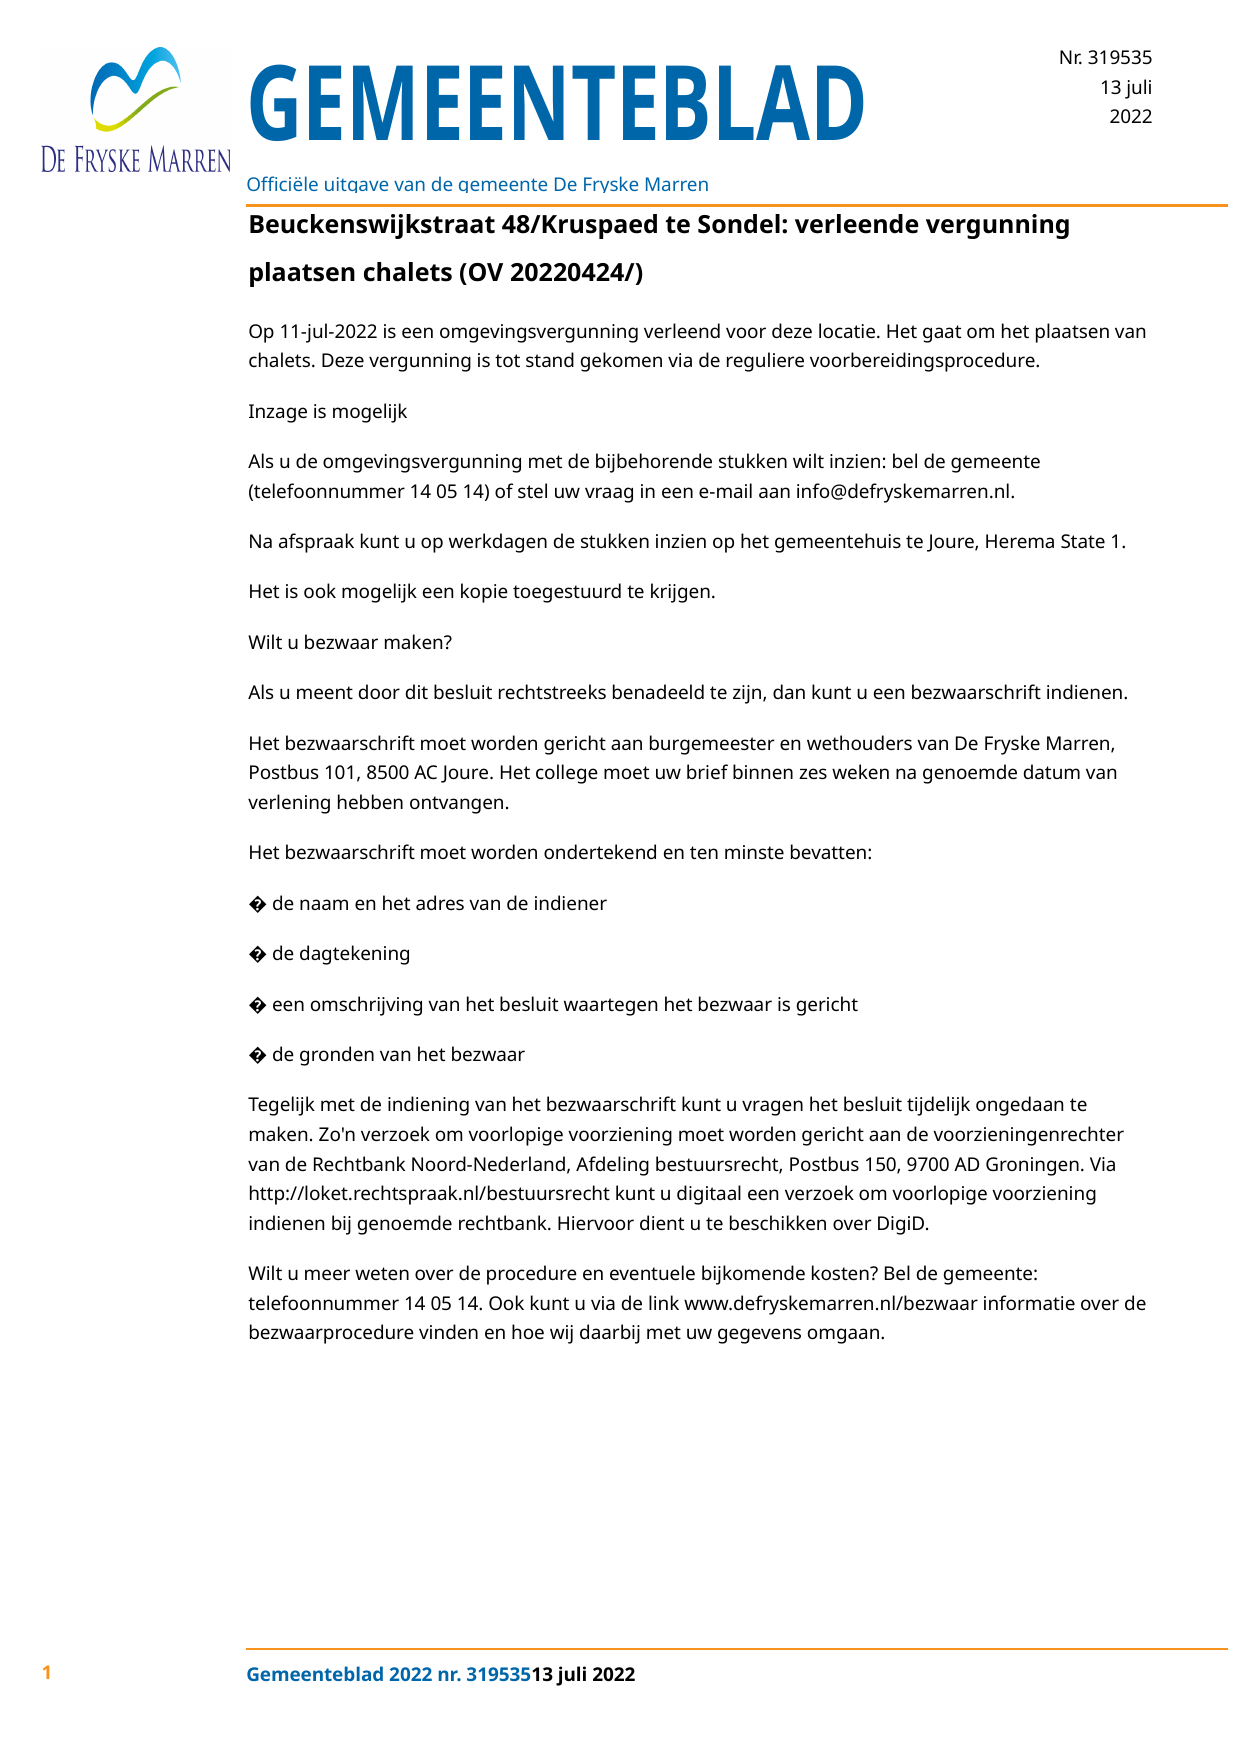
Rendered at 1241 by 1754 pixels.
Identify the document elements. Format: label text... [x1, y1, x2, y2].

text Het bezwaarschrift moet worden ondertekend en ten minste bevatten: [248, 839, 1152, 865]
text � de dagtekening [248, 940, 1152, 966]
text Op 11-jul-2022 is een omgevingsvergunning verleend voor deze locatie. Het gaat om het plaatsen van chalets. Deze vergunning is tot stand gekomen via de reguliere voorbereidingsprocedure. [248, 318, 1152, 373]
text Na afspraak kunt u op werkdagen de stukken inzien op het gemeentehuis te Joure, Herema State 1. [248, 528, 1152, 554]
text � de naam en het adres van de indiener [248, 890, 1152, 916]
text Het is ook mogelijk een kopie toegestuurd te krijgen. [248, 579, 1152, 604]
text � een omschrijving van het besluit waartegen het bezwaar is gericht [248, 991, 1152, 1017]
text Inzage is mogelijk [248, 398, 1152, 424]
text Als u meent door dit besluit rechtstreeks benadeeld te zijn, dan kunt u een bezwaarschrift indienen. [248, 679, 1152, 705]
text Als u de omgevingsvergunning met de bijbehorende stukken wilt inzien: bel de gemeente (telefoonnummer 14 05 14) of stel uw vraag in een e-mail aan info@defryskemarren.nl. [248, 448, 1152, 504]
text Tegelijk met de indiening van het bezwaarschrift kunt u vragen het besluit tijdelijk ongedaan te maken. Zo'n verzoek om voorlopige voorziening moet worden gericht aan de voorzieningenrechter van de Rechtbank Noord-Nederland, Afdeling bestuursrecht, Postbus 150, 9700 AD Groningen. Via http://loket.rechtspraak.nl/bestuursrecht kunt u digitaal een verzoek om voorlopige voorziening indienen bij genoemde rechtbank. Hiervoor dient u te beschikken over DigiD. [248, 1092, 1152, 1236]
text Wilt u meer weten over de procedure en eventuele bijkomende kosten? Bel de gemeente: telefoonnummer 14 05 14. Ook kunt u via de link www.defryskemarren.nl/bezwaar informatie over de bezwaarprocedure vinden en hoe wij daarbij met uw gegevens omgaan. [248, 1260, 1152, 1345]
text Wilt u bezwaar maken? [248, 629, 1152, 655]
text � de gronden van het bezwaar [248, 1041, 1152, 1067]
picture [41, 47, 231, 172]
text Beuckenswijkstraat 48/Kruspaed te Sondel: verleende vergunning plaatsen chalets (OV 20220424/) [248, 207, 1152, 288]
text Het bezwaarschrift moet worden gericht aan burgemeester en wethouders van De Fryske Marren, Postbus 101, 8500 AC Joure. Het college moet uw brief binnen zes weken na genoemde datum van verlening hebben ontvangen. [248, 730, 1152, 815]
